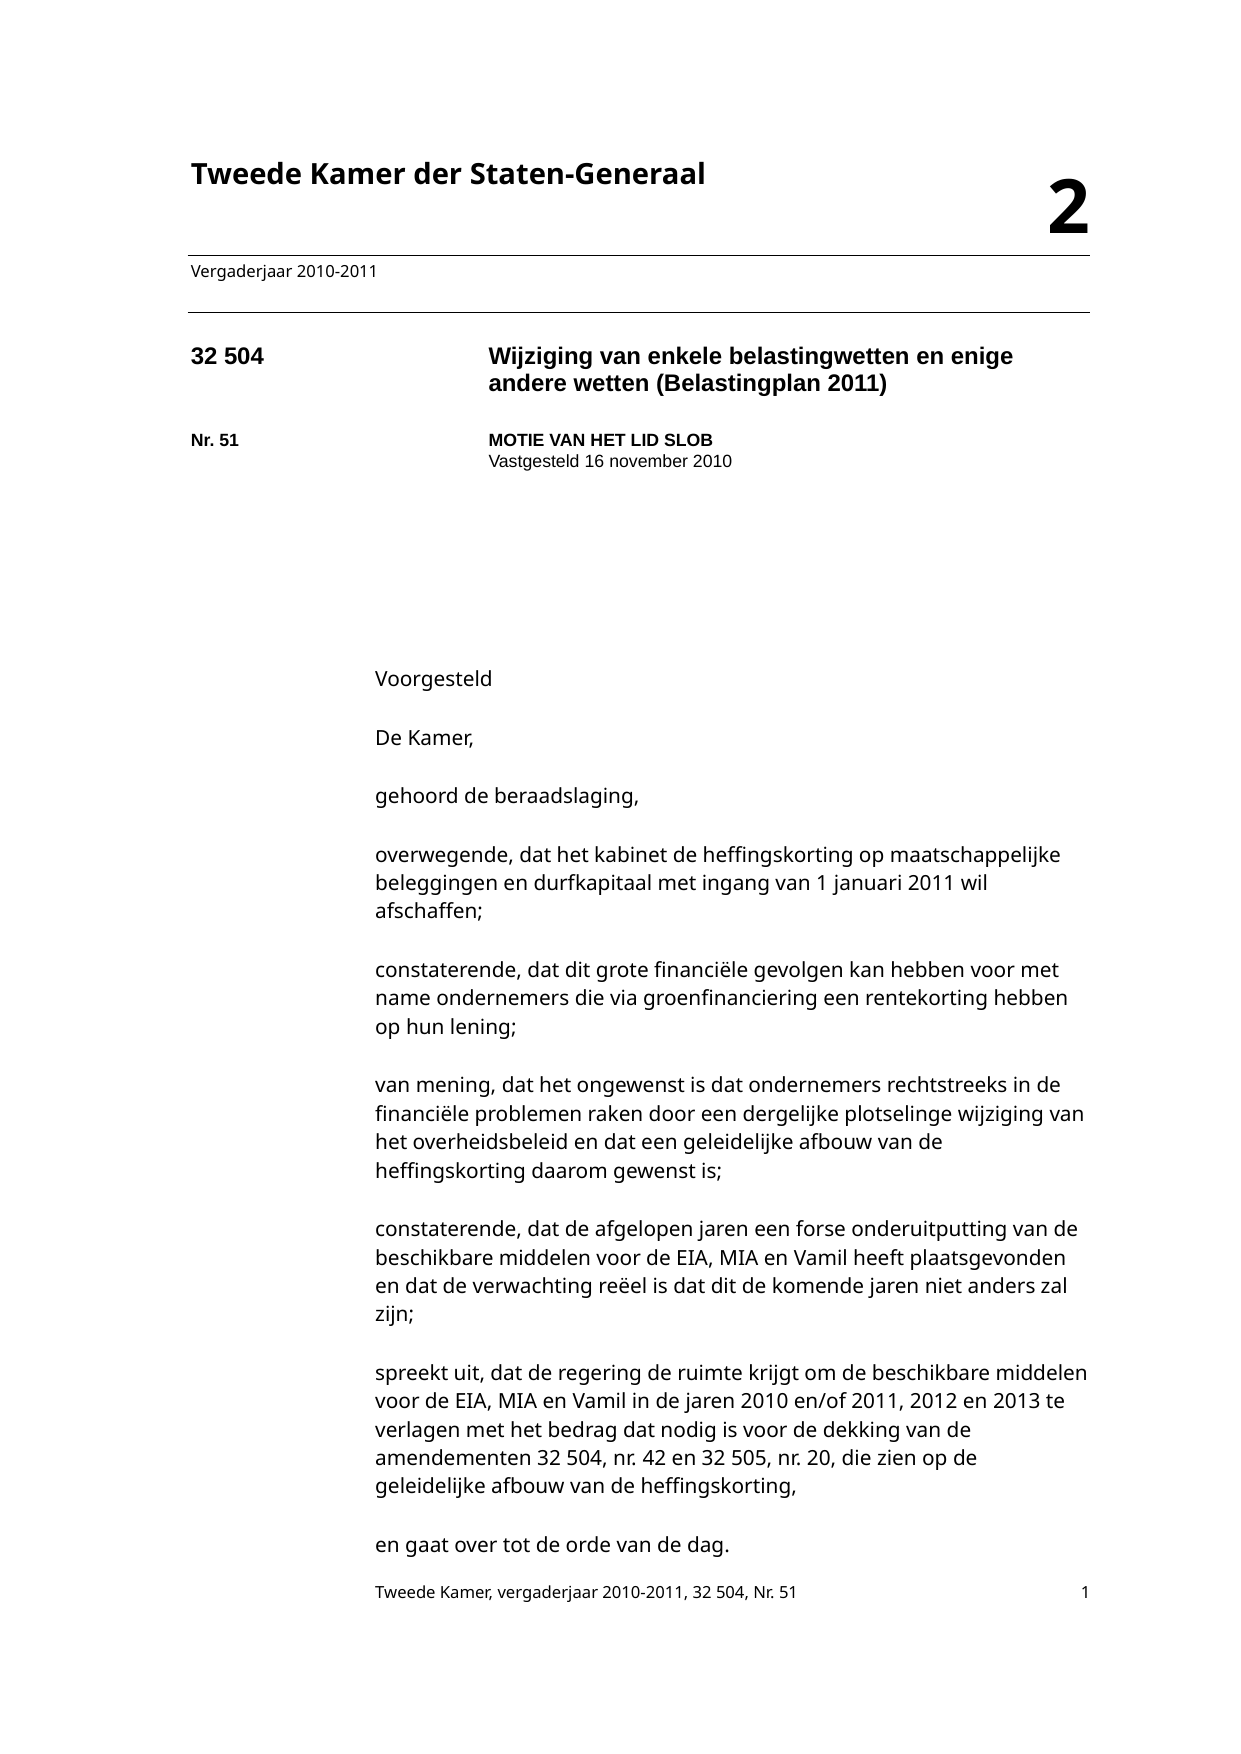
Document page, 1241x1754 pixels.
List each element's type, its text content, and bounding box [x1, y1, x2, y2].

table_header 2 [910, 150, 1090, 255]
table_cell Vergaderjaar 2010-2011 [188, 256, 485, 312]
table_cell [188, 313, 485, 339]
text van mening, dat het ongewenst is dat ondernemers rechtstreeks in de financiële problemen raken door een dergelijke plotselinge wijziging van het overheidsbeleid en dat een geleidelijke afbouw van de heffingskorting daarom gewenst is; [375, 1070, 1090, 1184]
table_cell [485, 256, 1090, 312]
text overwegende, dat het kabinet de heffingskorting op maatschappelijke beleggingen en durfkapitaal met ingang van 1 januari 2011 wil afschaffen; [375, 840, 1090, 925]
text constaterende, dat de afgelopen jaren een forse onderuitputting van de beschikbare middelen voor de EIA, MIA en Vamil heeft plaatsgevonden en dat de verwachting reëel is dat dit de komende jaren niet anders zal zijn; [375, 1214, 1090, 1328]
text constaterende, dat dit grote financiële gevolgen kan hebben voor met name ondernemers die via groenfinanciering een rentekorting hebben op hun lening; [375, 955, 1090, 1040]
table_cell Nr. 51 [188, 427, 485, 546]
table_cell MOTIE VAN HET LID SLOB Vastgesteld 16 november 2010 [485, 427, 1090, 546]
text gehoord de beraadslaging, [375, 781, 1090, 810]
table_cell Wijziging van enkele belastingwetten en enige andere wetten (Belastingplan 2011) [485, 339, 1090, 427]
text en gaat over tot de orde van de dag. [375, 1530, 1090, 1558]
table_cell 32 504 [188, 339, 485, 427]
text Voorgesteld [375, 664, 1090, 693]
table_header Tweede Kamer der Staten-Generaal [188, 150, 909, 255]
text spreekt uit, dat de regering de ruimte krijgt om de beschikbare middelen voor de EIA, MIA en Vamil in de jaren 2010 en/of 2011, 2012 en 2013 te verlagen met het bedrag dat nodig is voor de dekking van de amendementen 32 504, nr. 42 en 32 505, nr. 20, die zien op de geleidelijke afbouw van de heffingskorting, [375, 1358, 1090, 1500]
text De Kamer, [375, 723, 1090, 751]
table_cell [485, 313, 1090, 339]
